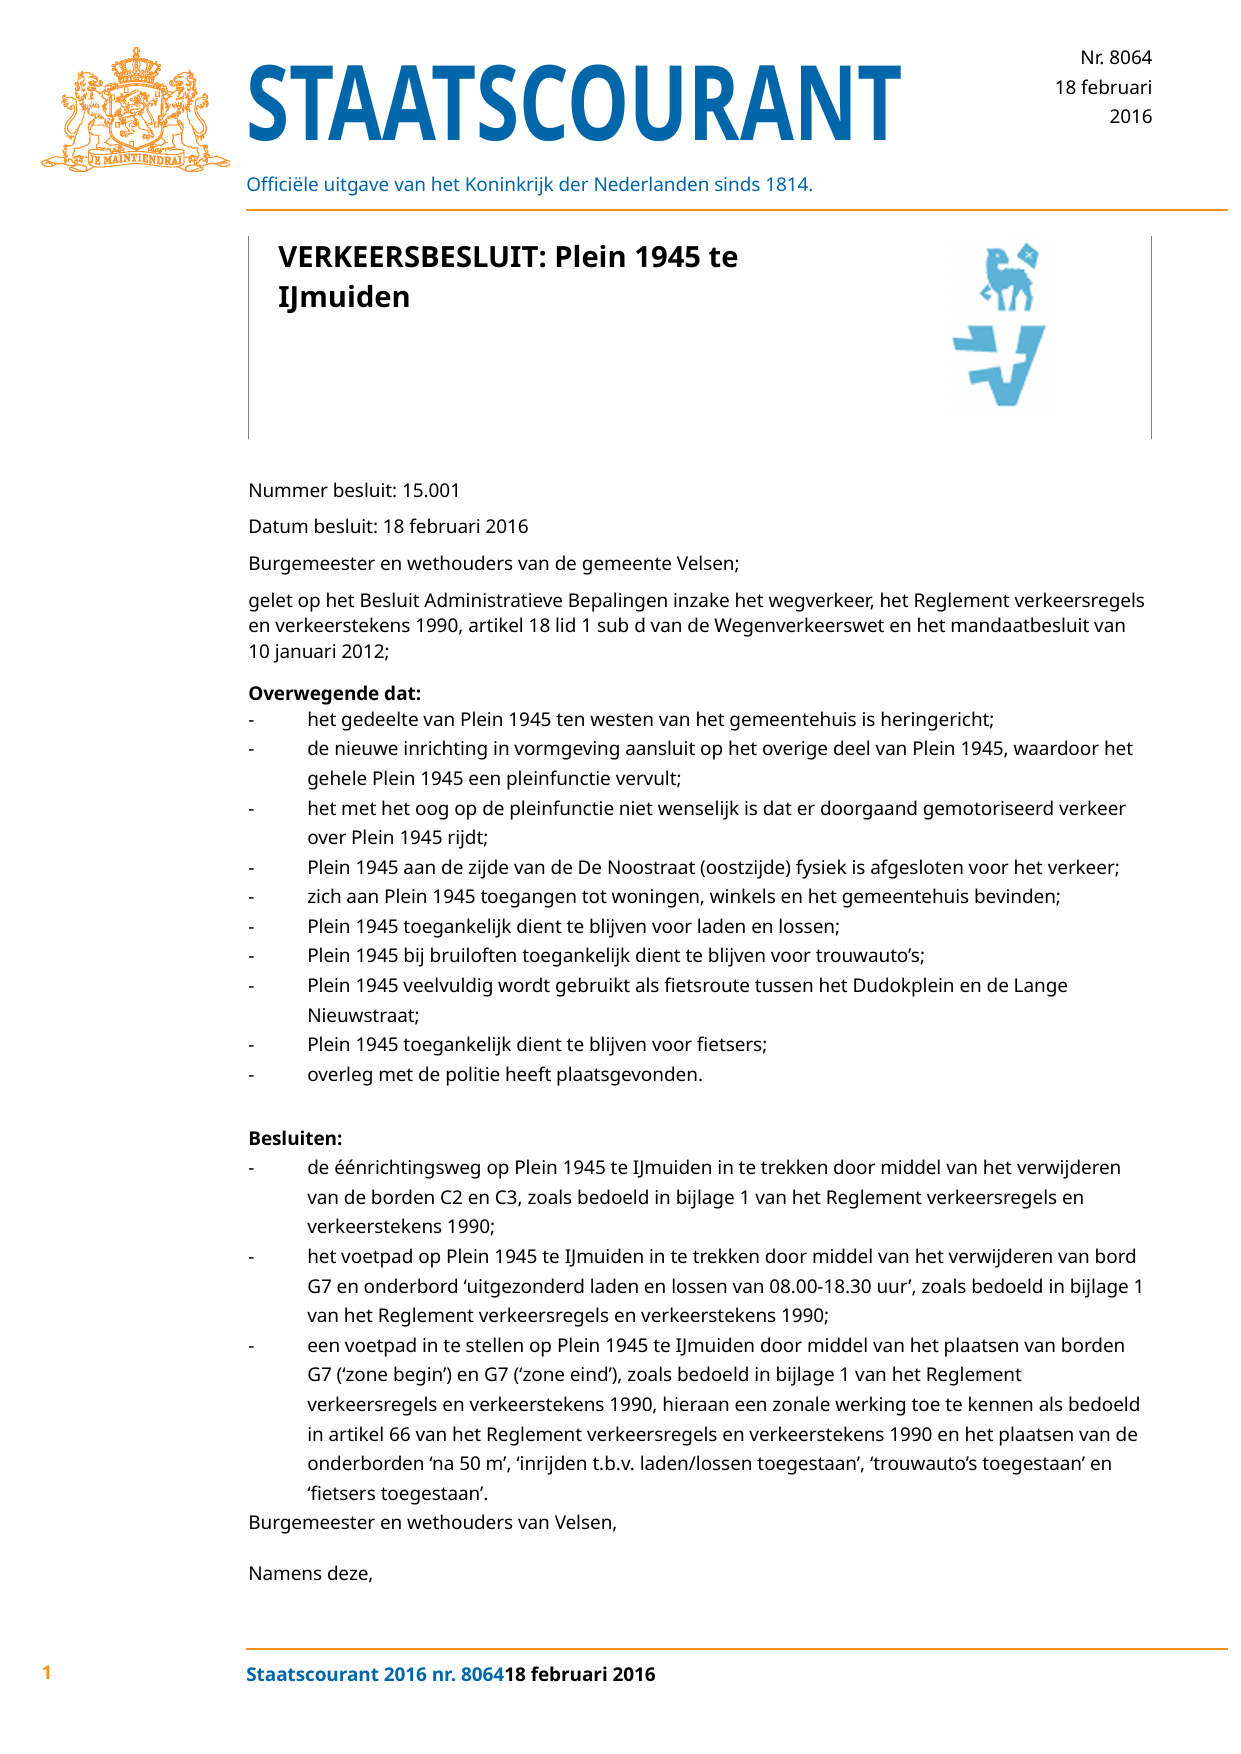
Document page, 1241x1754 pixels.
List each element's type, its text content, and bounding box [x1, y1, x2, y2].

text Besluiten: [248, 1125, 1152, 1151]
table_header [850, 236, 946, 413]
picture [946, 236, 1055, 414]
text gelet op het Besluit Administratieve Bepalingen inzake het wegverkeer, het Reglement verkeersregels en verkeerstekens 1990, artikel 18 lid 1 sub d van de Wegenverkeerswet en het mandaatbesluit van 10 januari 2012; [248, 587, 1152, 664]
table_header [850, 414, 1151, 439]
text Burgemeester en wethouders van de gemeente Velsen; [248, 550, 1152, 576]
picture [41, 47, 231, 172]
text Overwegende dat: [248, 680, 1152, 706]
text Namens deze, [248, 1560, 1152, 1586]
list de nieuwe inrichting in vormgeving aansluit op het overige deel van Plein 1945, waardoor het gehele Plein 1945 een pleinfunctie vervult; [248, 736, 1152, 791]
list een voetpad in te stellen op Plein 1945 te IJmuiden door middel van het plaatsen van borden G7 (‘zone begin’) en G7 (‘zone eind’), zoals bedoeld in bijlage 1 van het Reglement verkeersregels en verkeerstekens 1990, hieraan een zonale werking toe te kennen als bedoeld in artikel 66 van het Reglement verkeersregels en verkeerstekens 1990 en het plaatsen van de onderborden ‘na 50 m’, ‘inrijden t.b.v. laden/lossen toegestaan’, ‘trouwauto’s toegestaan’ en ‘fietsers toegestaan’. [248, 1332, 1152, 1506]
text Nummer besluit: 15.001 [248, 477, 1152, 503]
list Plein 1945 veelvuldig wordt gebruikt als fietsroute tussen het Dudokplein en de Lange Nieuwstraat; [248, 972, 1152, 1028]
list de éénrichtingsweg op Plein 1945 te IJmuiden in te trekken door middel van het verwijderen van de borden C2 en C3, zoals bedoeld in bijlage 1 van het Reglement verkeersregels en verkeerstekens 1990; [248, 1154, 1152, 1239]
list overleg met de politie heeft plaatsgevonden. [248, 1061, 1152, 1087]
list het gedeelte van Plein 1945 ten westen van het gemeentehuis is heringericht; [248, 706, 1152, 732]
text Burgemeester en wethouders van Velsen, [248, 1509, 1152, 1535]
list Plein 1945 bij bruiloften toegankelijk dient te blijven voor trouwauto’s; [248, 943, 1152, 968]
table_header [1055, 236, 1151, 413]
list het met het oog op de pleinfunctie niet wenselijk is dat er doorgaand gemotoriseerd verkeer over Plein 1945 rijdt; [248, 795, 1152, 850]
list Plein 1945 aan de zijde van de De Noostraat (oostzijde) fysiek is afgesloten voor het verkeer; [248, 854, 1152, 880]
list Plein 1945 toegankelijk dient te blijven voor fietsers; [248, 1031, 1152, 1057]
table_header VERKEERSBESLUIT: Plein 1945 te IJmuiden [249, 236, 850, 439]
list het voetpad op Plein 1945 te IJmuiden in te trekken door middel van het verwijderen van bord G7 en onderbord ‘uitgezonderd laden en lossen van 08.00-18.30 uur’, zoals bedoeld in bijlage 1 van het Reglement verkeersregels en verkeerstekens 1990; [248, 1243, 1152, 1328]
list zich aan Plein 1945 toegangen tot woningen, winkels en het gemeentehuis bevinden; [248, 883, 1152, 909]
text Datum besluit: 18 februari 2016 [248, 514, 1152, 539]
list Plein 1945 toegankelijk dient te blijven voor laden en lossen; [248, 913, 1152, 939]
